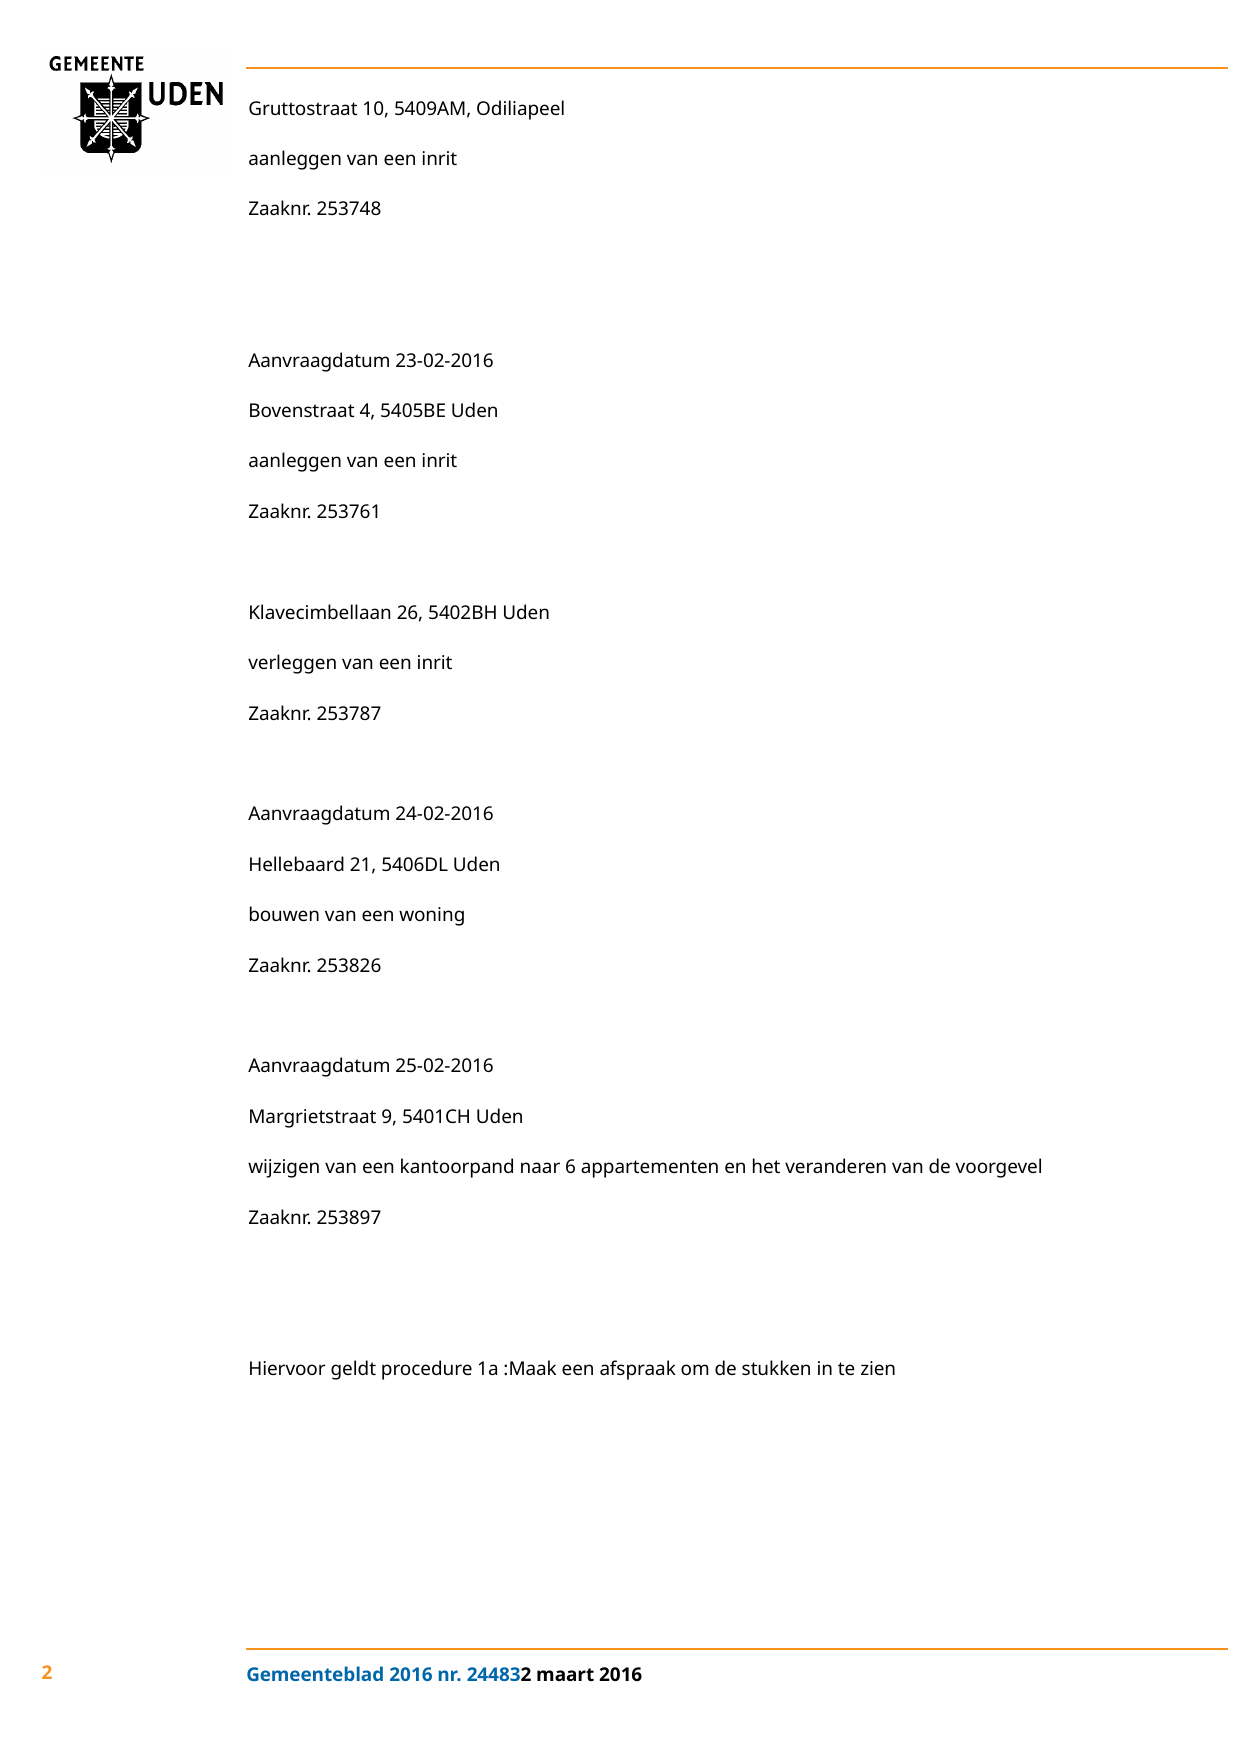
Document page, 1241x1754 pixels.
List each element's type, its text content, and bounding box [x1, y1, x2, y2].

picture [41, 47, 231, 172]
text Zaaknr. 253748 [248, 196, 1152, 221]
text Margrietstraat 9, 5401CH Uden [248, 1103, 1152, 1129]
text wijzigen van een kantoorpand naar 6 appartementen en het veranderen van de voorgevel [248, 1153, 1152, 1179]
text bouwen van een woning [248, 901, 1152, 927]
text Hiervoor geldt procedure 1a :Maak een afspraak om de stukken in te zien [248, 1355, 1152, 1381]
text Aanvraagdatum 25-02-2016 [248, 1053, 1152, 1078]
text Zaaknr. 253787 [248, 700, 1152, 726]
text aanleggen van een inrit [248, 448, 1152, 473]
text Aanvraagdatum 23-02-2016 [248, 347, 1152, 373]
text aanleggen van een inrit [248, 145, 1152, 171]
text Bovenstraat 4, 5405BE Uden [248, 397, 1152, 423]
text Klavecimbellaan 26, 5402BH Uden [248, 599, 1152, 625]
text Zaaknr. 253897 [248, 1204, 1152, 1230]
text Zaaknr. 253826 [248, 952, 1152, 978]
text Hellebaard 21, 5406DL Uden [248, 851, 1152, 877]
text Zaaknr. 253761 [248, 498, 1152, 524]
text Gruttostraat 10, 5409AM, Odiliapeel [248, 95, 1152, 121]
text Aanvraagdatum 24-02-2016 [248, 801, 1152, 826]
text verleggen van een inrit [248, 649, 1152, 675]
